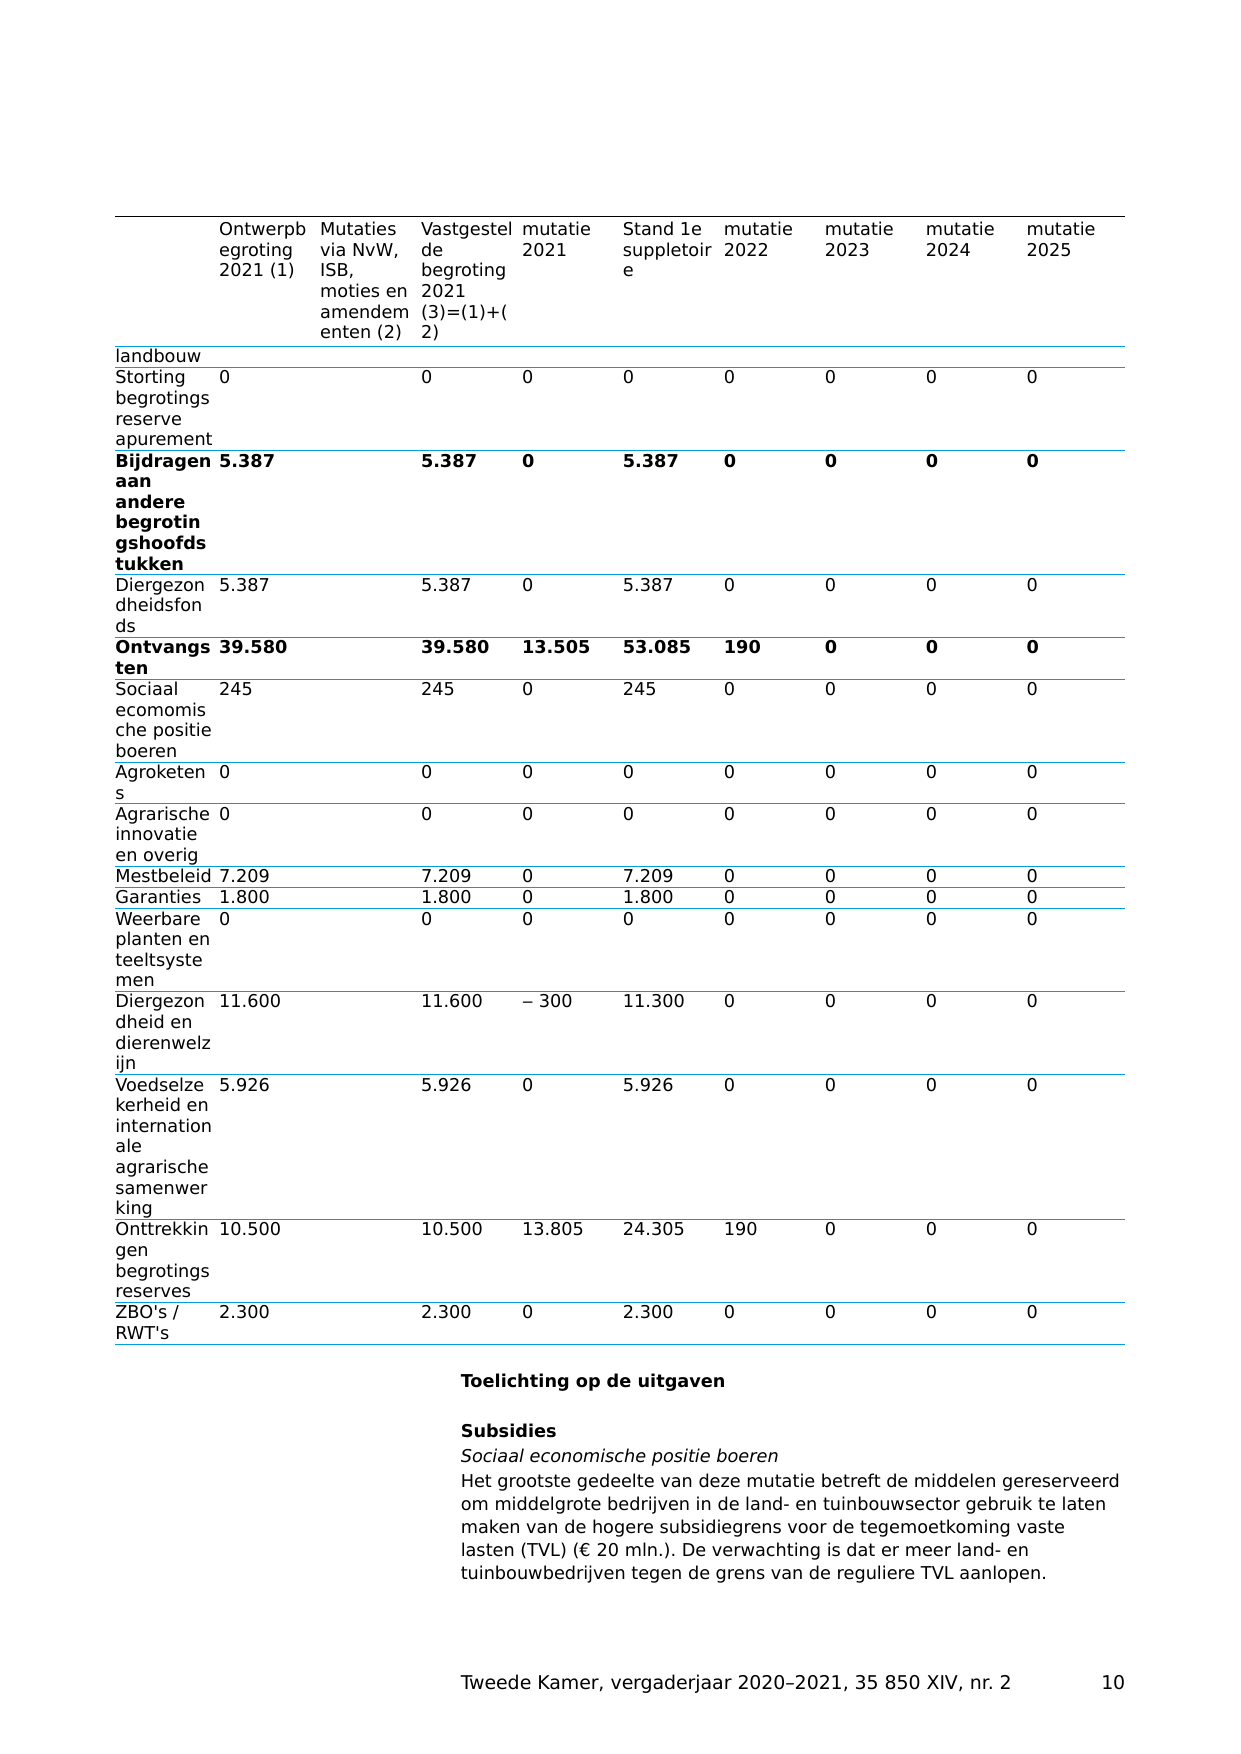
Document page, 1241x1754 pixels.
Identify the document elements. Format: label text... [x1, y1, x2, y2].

table_cell 0 [1024, 368, 1125, 450]
table_cell [317, 1075, 418, 1219]
table_cell 0 [519, 763, 620, 803]
table_cell 0 [519, 1303, 620, 1344]
table_cell 0 [519, 451, 620, 574]
table_cell 0 [721, 575, 822, 637]
table_cell [317, 1220, 418, 1302]
table_cell mutatie 2022 [721, 217, 822, 346]
table_cell 0 [216, 804, 317, 866]
table_cell 0 [822, 1220, 923, 1302]
table_cell [115, 217, 216, 346]
table_cell [923, 347, 1023, 367]
table_cell 0 [519, 867, 620, 887]
table_cell 53.085 [620, 638, 721, 678]
table_cell 0 [1024, 680, 1125, 761]
table_cell 0 [923, 1220, 1023, 1302]
table_cell 0 [923, 804, 1023, 866]
table_cell 0 [1024, 451, 1125, 574]
table_cell 0 [216, 909, 317, 991]
table_cell 0 [721, 992, 822, 1074]
table_cell [1024, 347, 1125, 367]
table_cell 0 [1024, 909, 1125, 991]
table_cell mutatie 2024 [923, 217, 1023, 346]
table_cell 5.926 [216, 1075, 317, 1219]
table_cell Mutaties via NvW, ISB, moties en amendementen (2) [317, 217, 418, 346]
table_cell 0 [519, 368, 620, 450]
table_cell 0 [519, 909, 620, 991]
table_cell 10.500 [418, 1220, 519, 1302]
table_cell [317, 451, 418, 574]
table_cell 0 [418, 763, 519, 803]
table_cell 0 [721, 1303, 822, 1344]
table_cell 0 [923, 992, 1023, 1074]
table_cell Diergezondheidsfonds [115, 575, 216, 637]
table_cell 0 [923, 888, 1023, 908]
table_cell 0 [822, 451, 923, 574]
table_cell 1.800 [216, 888, 317, 908]
table_cell Storting begrotingsreserve apurement [115, 368, 216, 450]
table_cell [317, 368, 418, 450]
table_cell Weerbare planten en teeltsystemen [115, 909, 216, 991]
table_cell 5.387 [418, 451, 519, 574]
table_cell [418, 347, 519, 367]
table_cell 0 [822, 1075, 923, 1219]
table_cell 0 [822, 909, 923, 991]
table_cell 0 [822, 1303, 923, 1344]
table_cell Bijdragen aan andere begrotingshoofdstukken [115, 451, 216, 574]
table_cell 0 [1024, 867, 1125, 887]
table_cell 5.387 [620, 451, 721, 574]
table_cell 5.926 [620, 1075, 721, 1219]
table_cell 5.387 [216, 451, 317, 574]
table_cell 2.300 [620, 1303, 721, 1344]
table_cell [519, 347, 620, 367]
table_cell [721, 347, 822, 367]
table_cell 0 [1024, 1303, 1125, 1344]
table_cell Agrarische innovatie en overig [115, 804, 216, 866]
table_cell 0 [923, 763, 1023, 803]
table_cell 0 [923, 909, 1023, 991]
table_cell 24.305 [620, 1220, 721, 1302]
table_cell 0 [1024, 888, 1125, 908]
table_cell [317, 680, 418, 761]
table_cell 0 [721, 867, 822, 887]
table_cell 39.580 [216, 638, 317, 678]
table_cell Onttrekkingen begrotingsreserves [115, 1220, 216, 1302]
table_cell 11.600 [216, 992, 317, 1074]
table_cell [317, 1303, 418, 1344]
table_cell 0 [519, 680, 620, 761]
table_cell 0 [923, 451, 1023, 574]
table_cell 0 [1024, 804, 1125, 866]
table_cell 5.926 [418, 1075, 519, 1219]
table_cell 1.800 [418, 888, 519, 908]
table_cell 0 [822, 804, 923, 866]
table_cell 0 [418, 909, 519, 991]
table_cell 190 [721, 638, 822, 678]
table_cell Agroketens [115, 763, 216, 803]
text Sociaal economische positie boeren [461, 1444, 1125, 1467]
table_cell [317, 888, 418, 908]
table_cell [317, 763, 418, 803]
table_cell Sociaal ecomomische positie boeren [115, 680, 216, 761]
table_cell [317, 909, 418, 991]
table_cell [317, 575, 418, 637]
table_cell 1.800 [620, 888, 721, 908]
table_cell 0 [620, 909, 721, 991]
table_cell 0 [822, 888, 923, 908]
table_cell ‒ 300 [519, 992, 620, 1074]
table_cell 0 [216, 368, 317, 450]
table_cell 0 [721, 1075, 822, 1219]
table_cell 245 [620, 680, 721, 761]
table_cell 0 [822, 680, 923, 761]
table_cell 0 [620, 804, 721, 866]
text Toelichting op de uitgaven [461, 1369, 1125, 1392]
text Het grootste gedeelte van deze mutatie betreft de middelen gereserveerd om middelgrote bedrijven in de land- en tuinbouwsector gebruik te laten maken van de hogere subsidiegrens voor de tegemoetkoming vaste lasten (TVL) (€ 20 mln.). De verwachting is dat er meer land- en tuinbouwbedrijven tegen de grens van de reguliere TVL aanlopen. [461, 1469, 1125, 1584]
table_cell 0 [923, 867, 1023, 887]
table_cell Vastgestelde begroting 2021 (3)=(1)+(2) [418, 217, 519, 346]
table_cell 0 [519, 804, 620, 866]
table_cell 0 [721, 763, 822, 803]
table_cell mutatie 2021 [519, 217, 620, 346]
text Subsidies [461, 1419, 1125, 1442]
table_cell 11.600 [418, 992, 519, 1074]
table_cell [620, 347, 721, 367]
table_cell 0 [620, 368, 721, 450]
table_cell [317, 804, 418, 866]
table_cell 5.387 [216, 575, 317, 637]
table_cell 10.500 [216, 1220, 317, 1302]
table_cell 0 [822, 575, 923, 637]
table_cell 0 [721, 368, 822, 450]
table_cell 2.300 [418, 1303, 519, 1344]
table_cell mutatie 2023 [822, 217, 923, 346]
table_cell [317, 347, 418, 367]
table_cell landbouw [115, 347, 216, 367]
table_cell 0 [721, 909, 822, 991]
table_cell 0 [822, 992, 923, 1074]
table_cell 0 [1024, 763, 1125, 803]
table_cell 7.209 [216, 867, 317, 887]
table_cell 0 [1024, 575, 1125, 637]
table_cell 11.300 [620, 992, 721, 1074]
table_cell [317, 992, 418, 1074]
table_cell 7.209 [418, 867, 519, 887]
table_cell 13.505 [519, 638, 620, 678]
table_cell 0 [216, 763, 317, 803]
table_cell 5.387 [418, 575, 519, 637]
table_cell 245 [418, 680, 519, 761]
table_cell mutatie 2025 [1024, 217, 1125, 346]
table_cell 0 [418, 804, 519, 866]
table_cell 0 [923, 638, 1023, 678]
table_cell 0 [1024, 992, 1125, 1074]
table_header Budgettaire gevolgen van beleid art.21 (bedragen x € 1.000) [115, 191, 1125, 216]
table_cell 0 [721, 451, 822, 574]
table_cell 0 [620, 763, 721, 803]
table_cell 0 [923, 368, 1023, 450]
table_cell Ontwerpbegroting 2021 (1) [216, 217, 317, 346]
table_cell 0 [1024, 1220, 1125, 1302]
table_cell 0 [923, 1303, 1023, 1344]
table_cell Voedselzekerheid en internationale agrarische samenwerking [115, 1075, 216, 1219]
table_cell 0 [721, 888, 822, 908]
table_cell 0 [519, 1075, 620, 1219]
table_cell ZBO's / RWT's [115, 1303, 216, 1344]
table_cell 245 [216, 680, 317, 761]
table_cell 0 [1024, 1075, 1125, 1219]
table_cell 7.209 [620, 867, 721, 887]
table_cell Ontvangsten [115, 638, 216, 678]
table_cell 0 [519, 575, 620, 637]
table_cell 0 [822, 368, 923, 450]
table_cell 39.580 [418, 638, 519, 678]
table_cell [317, 638, 418, 678]
table_cell 0 [923, 680, 1023, 761]
table_cell 0 [923, 1075, 1023, 1219]
table_cell Diergezondheid en dierenwelzijn [115, 992, 216, 1074]
table_cell 0 [923, 575, 1023, 637]
table_cell 13.805 [519, 1220, 620, 1302]
table_cell Garanties [115, 888, 216, 908]
table_cell [216, 347, 317, 367]
table_cell [822, 347, 923, 367]
table_cell 0 [721, 804, 822, 866]
table_cell 0 [721, 680, 822, 761]
table_cell 0 [822, 867, 923, 887]
table_cell 0 [822, 638, 923, 678]
table_cell [317, 867, 418, 887]
table_cell 190 [721, 1220, 822, 1302]
table_cell 0 [822, 763, 923, 803]
table_cell 5.387 [620, 575, 721, 637]
table_cell 0 [418, 368, 519, 450]
table_cell Stand 1e suppletoire [620, 217, 721, 346]
table_cell 2.300 [216, 1303, 317, 1344]
table_cell 0 [1024, 638, 1125, 678]
table_cell 0 [519, 888, 620, 908]
table_cell Mestbeleid [115, 867, 216, 887]
